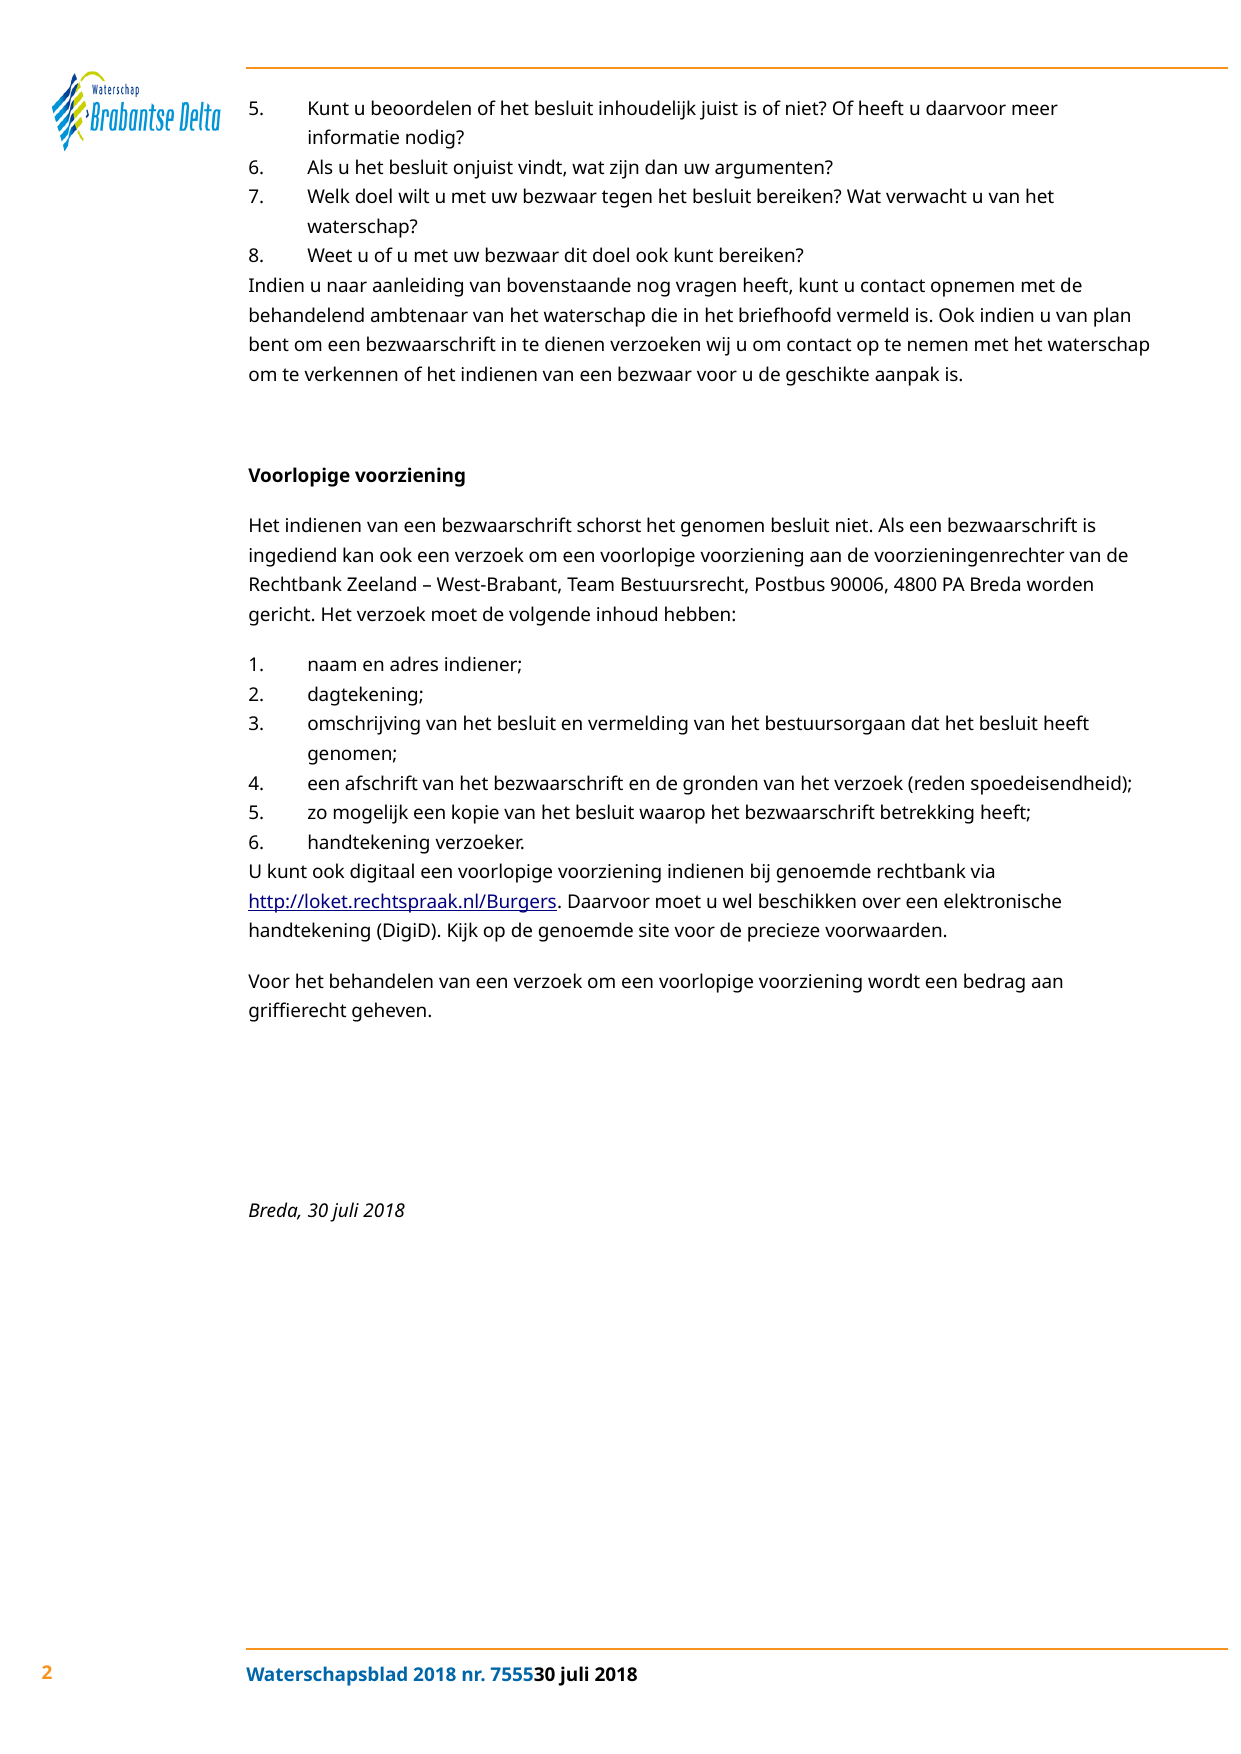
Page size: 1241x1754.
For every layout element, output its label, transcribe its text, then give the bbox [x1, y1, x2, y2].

list omschrijving van het besluit en vermelding van het bestuursorgaan dat het besluit heeft genomen; [248, 711, 1152, 766]
text Breda, 30 juli 2018 [248, 1197, 1152, 1222]
list Als u het besluit onjuist vindt, wat zijn dan uw argumenten? [248, 154, 1152, 180]
list een afschrift van het bezwaarschrift en de gronden van het verzoek (reden spoedeisendheid); [248, 770, 1152, 796]
text Het indienen van een bezwaarschrift schorst het genomen besluit niet. Als een bezwaarschrift is ingediend kan ook een verzoek om een voorlopige voorziening aan de voorzieningenrechter van de Rechtbank Zeeland – West-Brabant, Team Bestuursrecht, Postbus 90006, 4800 PA Breda worden gericht. Het verzoek moet de volgende inhoud hebben: [248, 512, 1152, 627]
list Weet u of u met uw bezwaar dit doel ook kunt bereiken? [248, 243, 1152, 268]
text Voor het behandelen van een verzoek om een voorlopige voorziening wordt een bedrag aan griffierecht geheven. [248, 968, 1152, 1023]
picture [41, 47, 231, 172]
list Kunt u beoordelen of het besluit inhoudelijk juist is of niet? Of heeft u daarvoor meer informatie nodig? [248, 95, 1152, 150]
text Voorlopige voorziening [248, 462, 1152, 488]
list handtekening verzoeker. [248, 829, 1152, 855]
text Indien u naar aanleiding van bovenstaande nog vragen heeft, kunt u contact opnemen met de behandelend ambtenaar van het waterschap die in het briefhoofd vermeld is. Ook indien u van plan bent om een bezwaarschrift in te dienen verzoeken wij u om contact op te nemen met het waterschap om te verkennen of het indienen van een bezwaar voor u de geschikte aanpak is. [248, 272, 1152, 387]
list zo mogelijk een kopie van het besluit waarop het bezwaarschrift betrekking heeft; [248, 799, 1152, 825]
text U kunt ook digitaal een voorlopige voorziening indienen bij genoemde rechtbank via http://loket.rechtspraak.nl/Burgers. Daarvoor moet u wel beschikken over een elektronische handtekening (DigiD). Kijk op de genoemde site voor de precieze voorwaarden. [248, 858, 1152, 943]
list naam en adres indiener; [248, 651, 1152, 677]
list dagtekening; [248, 681, 1152, 707]
list Welk doel wilt u met uw bezwaar tegen het besluit bereiken? Wat verwacht u van het waterschap? [248, 183, 1152, 239]
